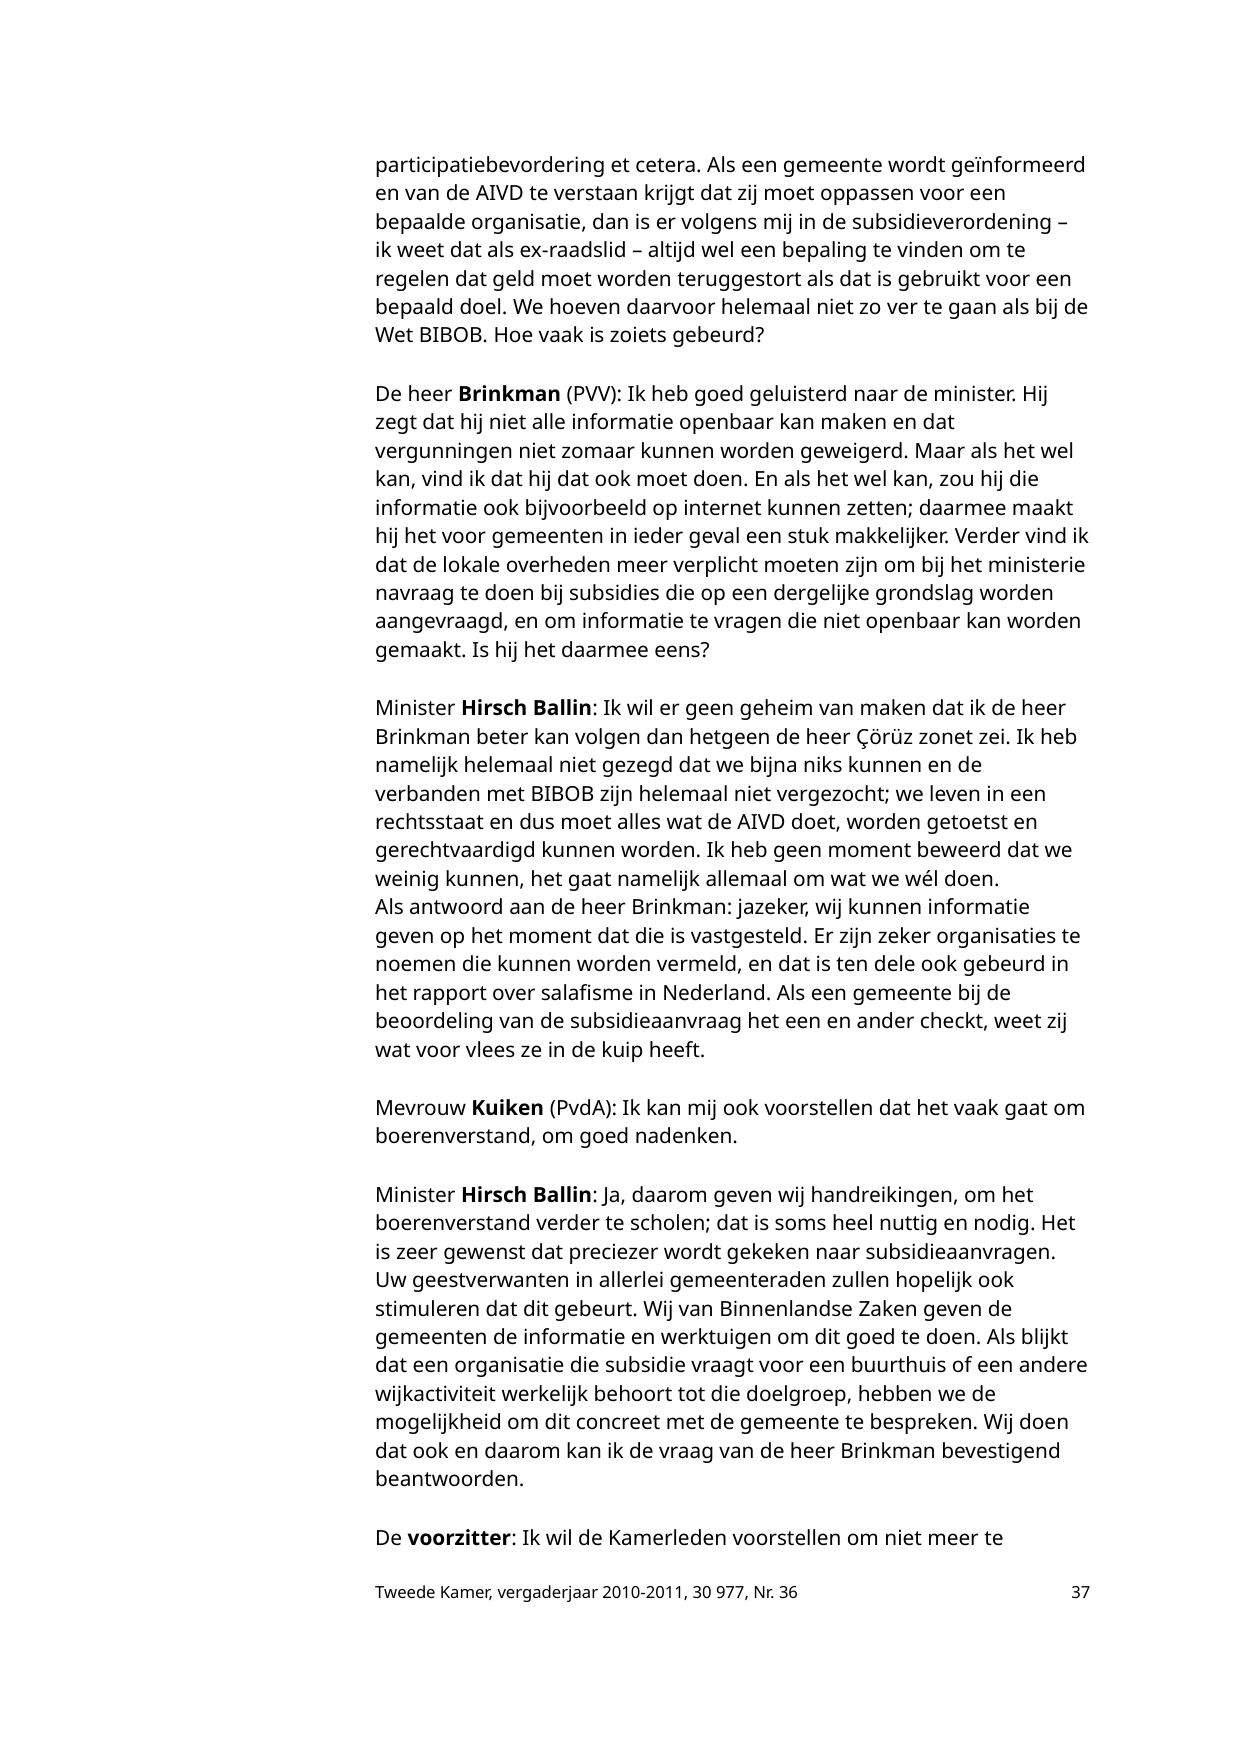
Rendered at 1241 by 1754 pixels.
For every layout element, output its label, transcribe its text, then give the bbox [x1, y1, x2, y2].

text Als antwoord aan de heer Brinkman: jazeker, wij kunnen informatie geven op het moment dat die is vastgesteld. Er zijn zeker organisaties te noemen die kunnen worden vermeld, en dat is ten dele ook gebeurd in het rapport over salafisme in Nederland. Als een gemeente bij de beoordeling van de subsidieaanvraag het een en ander checkt, weet zij wat voor vlees ze in de kuip heeft. [375, 892, 1090, 1063]
text Minister Hirsch Ballin: Ik wil er geen geheim van maken dat ik de heer Brinkman beter kan volgen dan hetgeen de heer Çörüz zonet zei. Ik heb namelijk helemaal niet gezegd dat we bijna niks kunnen en de verbanden met BIBOB zijn helemaal niet vergezocht; we leven in een rechtsstaat en dus moet alles wat de AIVD doet, worden getoetst en gerechtvaardigd kunnen worden. Ik heb geen moment beweerd dat we weinig kunnen, het gaat namelijk allemaal om wat we wél doen. [375, 693, 1090, 892]
text Mevrouw Kuiken (PvdA): Ik kan mij ook voorstellen dat het vaak gaat om boerenverstand, om goed nadenken. [375, 1093, 1090, 1150]
text De heer Brinkman (PVV): Ik heb goed geluisterd naar de minister. Hij zegt dat hij niet alle informatie openbaar kan maken en dat vergunningen niet zomaar kunnen worden geweigerd. Maar als het wel kan, vind ik dat hij dat ook moet doen. En als het wel kan, zou hij die informatie ook bijvoorbeeld op internet kunnen zetten; daarmee maakt hij het voor gemeenten in ieder geval een stuk makkelijker. Verder vind ik dat de lokale overheden meer verplicht moeten zijn om bij het ministerie navraag te doen bij subsidies die op een dergelijke grondslag worden aangevraagd, en om informatie te vragen die niet openbaar kan worden gemaakt. Is hij het daarmee eens? [375, 379, 1090, 663]
text Minister Hirsch Ballin: Ja, daarom geven wij handreikingen, om het boerenverstand verder te scholen; dat is soms heel nuttig en nodig. Het is zeer gewenst dat preciezer wordt gekeken naar subsidieaanvragen. Uw geestverwanten in allerlei gemeenteraden zullen hopelijk ook stimuleren dat dit gebeurt. Wij van Binnenlandse Zaken geven de gemeenten de informatie en werktuigen om dit goed te doen. Als blijkt dat een organisatie die subsidie vraagt voor een buurthuis of een andere wijkactiviteit werkelijk behoort tot die doelgroep, hebben we de mogelijkheid om dit concreet met de gemeente te bespreken. Wij doen dat ook en daarom kan ik de vraag van de heer Brinkman bevestigend beantwoorden. [375, 1180, 1090, 1493]
text participatiebevordering et cetera. Als een gemeente wordt geïnformeerd en van de AIVD te verstaan krijgt dat zij moet oppassen voor een bepaalde organisatie, dan is er volgens mij in de subsidieverordening – ik weet dat als ex-raadslid – altijd wel een bepaling te vinden om te regelen dat geld moet worden teruggestort als dat is gebruikt voor een bepaald doel. We hoeven daarvoor helemaal niet zo ver te gaan als bij de Wet BIBOB. Hoe vaak is zoiets gebeurd? [375, 150, 1090, 349]
text De voorzitter: Ik wil de Kamerleden voorstellen om niet meer te [375, 1523, 1090, 1551]
